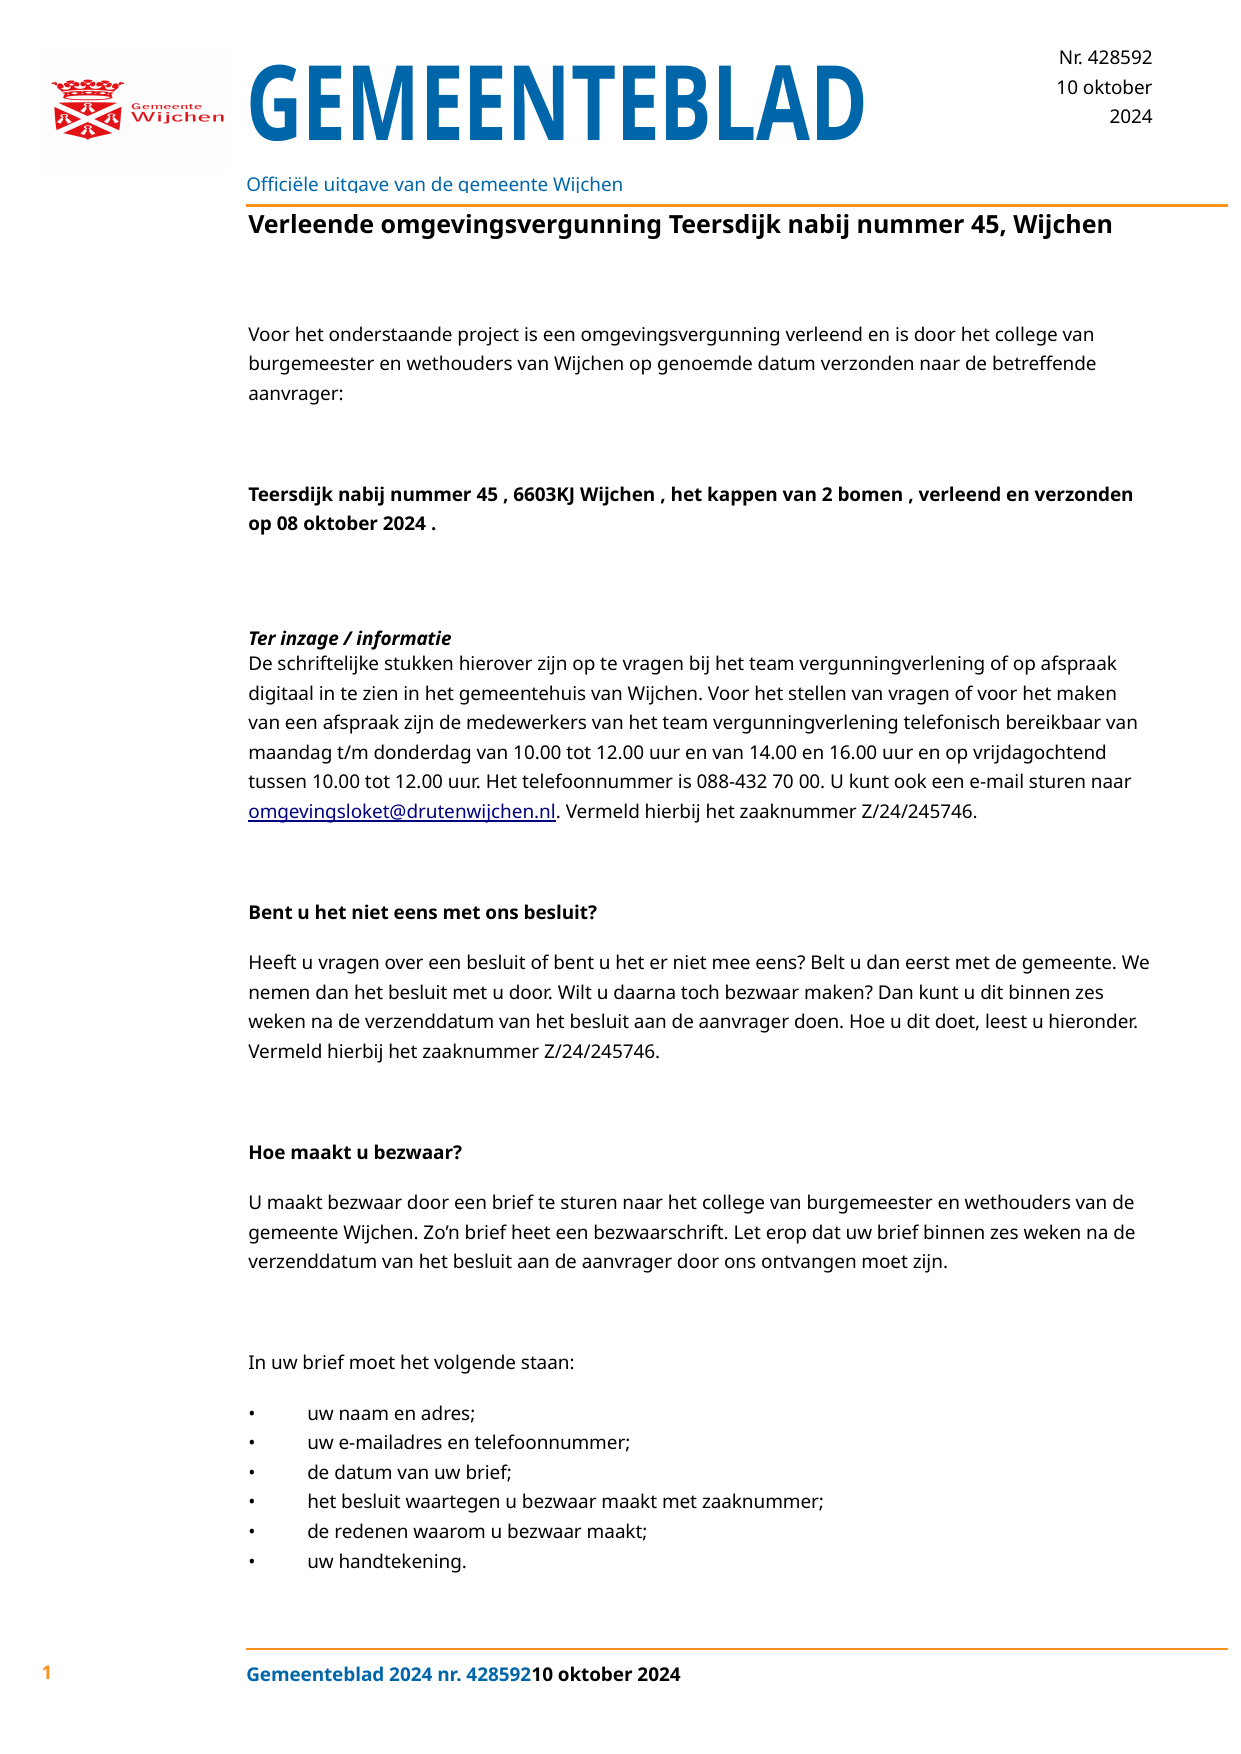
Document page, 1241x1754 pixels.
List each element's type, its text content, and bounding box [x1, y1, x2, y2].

text U maakt bezwaar door een brief te sturen naar het college van burgemeester en wethouders van de gemeente Wijchen. Zo’n brief heet een bezwaarschrift. Let erop dat uw brief binnen zes weken na de verzenddatum van het besluit aan de aanvrager door ons ontvangen moet zijn. [248, 1189, 1152, 1274]
list uw naam en adres; [248, 1400, 1152, 1426]
picture [41, 47, 231, 172]
list uw e-mailadres en telefoonnummer; [248, 1429, 1152, 1455]
text De schriftelijke stukken hierover zijn op te vragen bij het team vergunningverlening of op afspraak digitaal in te zien in het gemeentehuis van Wijchen. Voor het stellen van vragen of voor het maken van een afspraak zijn de medewerkers van het team vergunningverlening telefonisch bereikbaar van maandag t/m donderdag van 10.00 tot 12.00 uur en van 14.00 en 16.00 uur en op vrijdagochtend tussen 10.00 tot 12.00 uur. Het telefoonnummer is 088-432 70 00. U kunt ook een e-mail sturen naar omgevingsloket@drutenwijchen.nl. Vermeld hierbij het zaaknummer Z/24/245746. [248, 650, 1152, 824]
list de redenen waarom u bezwaar maakt; [248, 1518, 1152, 1544]
text In uw brief moet het volgende staan: [248, 1349, 1152, 1375]
text Teersdijk nabij nummer 45 , 6603KJ Wijchen , het kappen van 2 bomen , verleend en verzonden op 08 oktober 2024 . [248, 481, 1152, 536]
text Verleende omgevingsvergunning Teersdijk nabij nummer 45, Wijchen [248, 207, 1152, 241]
text Voor het onderstaande project is een omgevingsvergunning verleend en is door het college van burgemeester en wethouders van Wijchen op genoemde datum verzonden naar de betreffende aanvrager: [248, 321, 1152, 406]
list de datum van uw brief; [248, 1459, 1152, 1485]
list het besluit waartegen u bezwaar maakt met zaaknummer; [248, 1489, 1152, 1514]
text Ter inzage / informatie [248, 625, 1152, 650]
text Bent u het niet eens met ons besluit? [248, 899, 1152, 925]
text Heeft u vragen over een besluit of bent u het er niet mee eens? Belt u dan eerst met de gemeente. We nemen dan het besluit met u door. Wilt u daarna toch bezwaar maken? Dan kunt u dit binnen zes weken na de verzenddatum van het besluit aan de aanvrager doen. Hoe u dit doet, leest u hieronder. Vermeld hierbij het zaaknummer Z/24/245746. [248, 949, 1152, 1064]
list uw handtekening. [248, 1548, 1152, 1574]
text Hoe maakt u bezwaar? [248, 1139, 1152, 1165]
